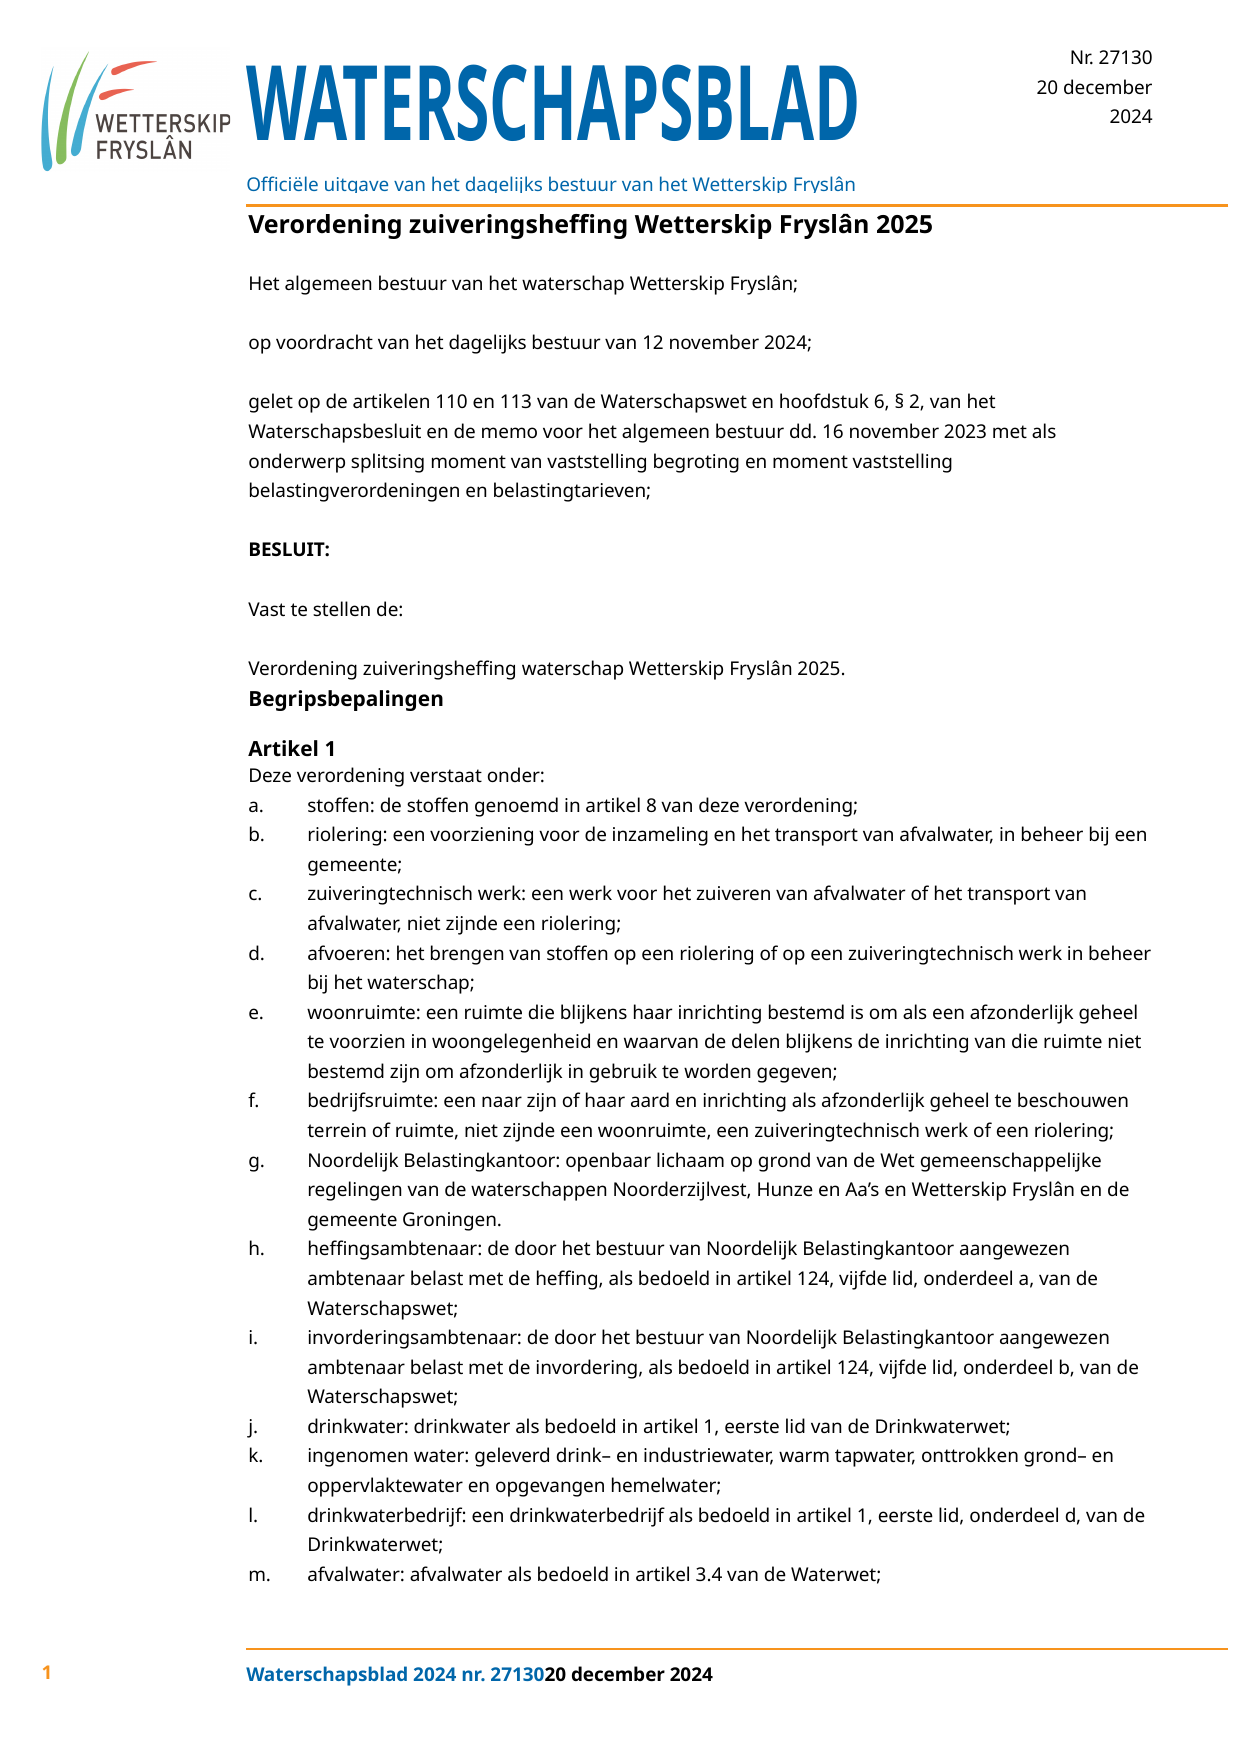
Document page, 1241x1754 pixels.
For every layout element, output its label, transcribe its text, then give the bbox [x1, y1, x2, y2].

text Verordening zuiveringsheffing waterschap Wetterskip Fryslân 2025. [248, 655, 1152, 681]
text Verordening zuiveringsheffing Wetterskip Fryslân 2025 [248, 207, 1152, 241]
text gelet op de artikelen 110 en 113 van de Waterschapswet en hoofdstuk 6, § 2, van het Waterschapsbesluit en de memo voor het algemeen bestuur dd. 16 november 2023 met als onderwerp splitsing moment van vaststelling begroting en moment vaststelling belastingverordeningen en belastingtarieven; [248, 389, 1152, 503]
list bedrijfsruimte: een naar zijn of haar aard en inrichting als afzonderlijk geheel te beschouwen terrein of ruimte, niet zijnde een woonruimte, een zuiveringtechnisch werk of een riolering; [248, 1088, 1152, 1143]
text Vast te stellen de: [248, 596, 1152, 621]
list drinkwater: drinkwater als bedoeld in artikel 1, eerste lid van de Drinkwaterwet; [248, 1413, 1152, 1439]
text Begripsbepalingen [248, 684, 1152, 713]
list stoffen: de stoffen genoemd in artikel 8 van deze verordening; [248, 792, 1152, 817]
list woonruimte: een ruimte die blijkens haar inrichting bestemd is om als een afzonderlijk geheel te voorzien in woongelegenheid en waarvan de delen blijkens de inrichting van die ruimte niet bestemd zijn om afzonderlijk in gebruik te worden gegeven; [248, 999, 1152, 1084]
list zuiveringtechnisch werk: een werk voor het zuiveren van afvalwater of het transport van afvalwater, niet zijnde een riolering; [248, 881, 1152, 936]
list afvalwater: afvalwater als bedoeld in artikel 3.4 van de Waterwet; [248, 1561, 1152, 1587]
text BESLUIT: [248, 537, 1152, 562]
list Noordelijk Belastingkantoor: openbaar lichaam op grond van de Wet gemeenschappelijke regelingen van de waterschappen Noorderzijlvest, Hunze en Aa’s en Wetterskip Fryslân en de gemeente Groningen. [248, 1147, 1152, 1232]
text Het algemeen bestuur van het waterschap Wetterskip Fryslân; [248, 270, 1152, 296]
text Artikel 1 [248, 734, 1152, 762]
list ingenomen water: geleverd drink– en industriewater, warm tapwater, onttrokken grond– en oppervlaktewater en opgevangen hemelwater; [248, 1443, 1152, 1498]
list heffingsambtenaar: de door het bestuur van Noordelijk Belastingkantoor aangewezen ambtenaar belast met de heffing, als bedoeld in artikel 124, vijfde lid, onderdeel a, van de Waterschapswet; [248, 1236, 1152, 1320]
list riolering: een voorziening voor de inzameling en het transport van afvalwater, in beheer bij een gemeente; [248, 821, 1152, 877]
text op voordracht van het dagelijks bestuur van 12 november 2024; [248, 329, 1152, 355]
list afvoeren: het brengen van stoffen op een riolering of op een zuiveringtechnisch werk in beheer bij het waterschap; [248, 940, 1152, 995]
text Deze verordening verstaat onder: [248, 762, 1152, 788]
picture [41, 47, 231, 172]
list drinkwaterbedrijf: een drinkwaterbedrijf als bedoeld in artikel 1, eerste lid, onderdeel d, van de Drinkwaterwet; [248, 1502, 1152, 1557]
list invorderingsambtenaar: de door het bestuur van Noordelijk Belastingkantoor aangewezen ambtenaar belast met de invordering, als bedoeld in artikel 124, vijfde lid, onderdeel b, van de Waterschapswet; [248, 1324, 1152, 1409]
